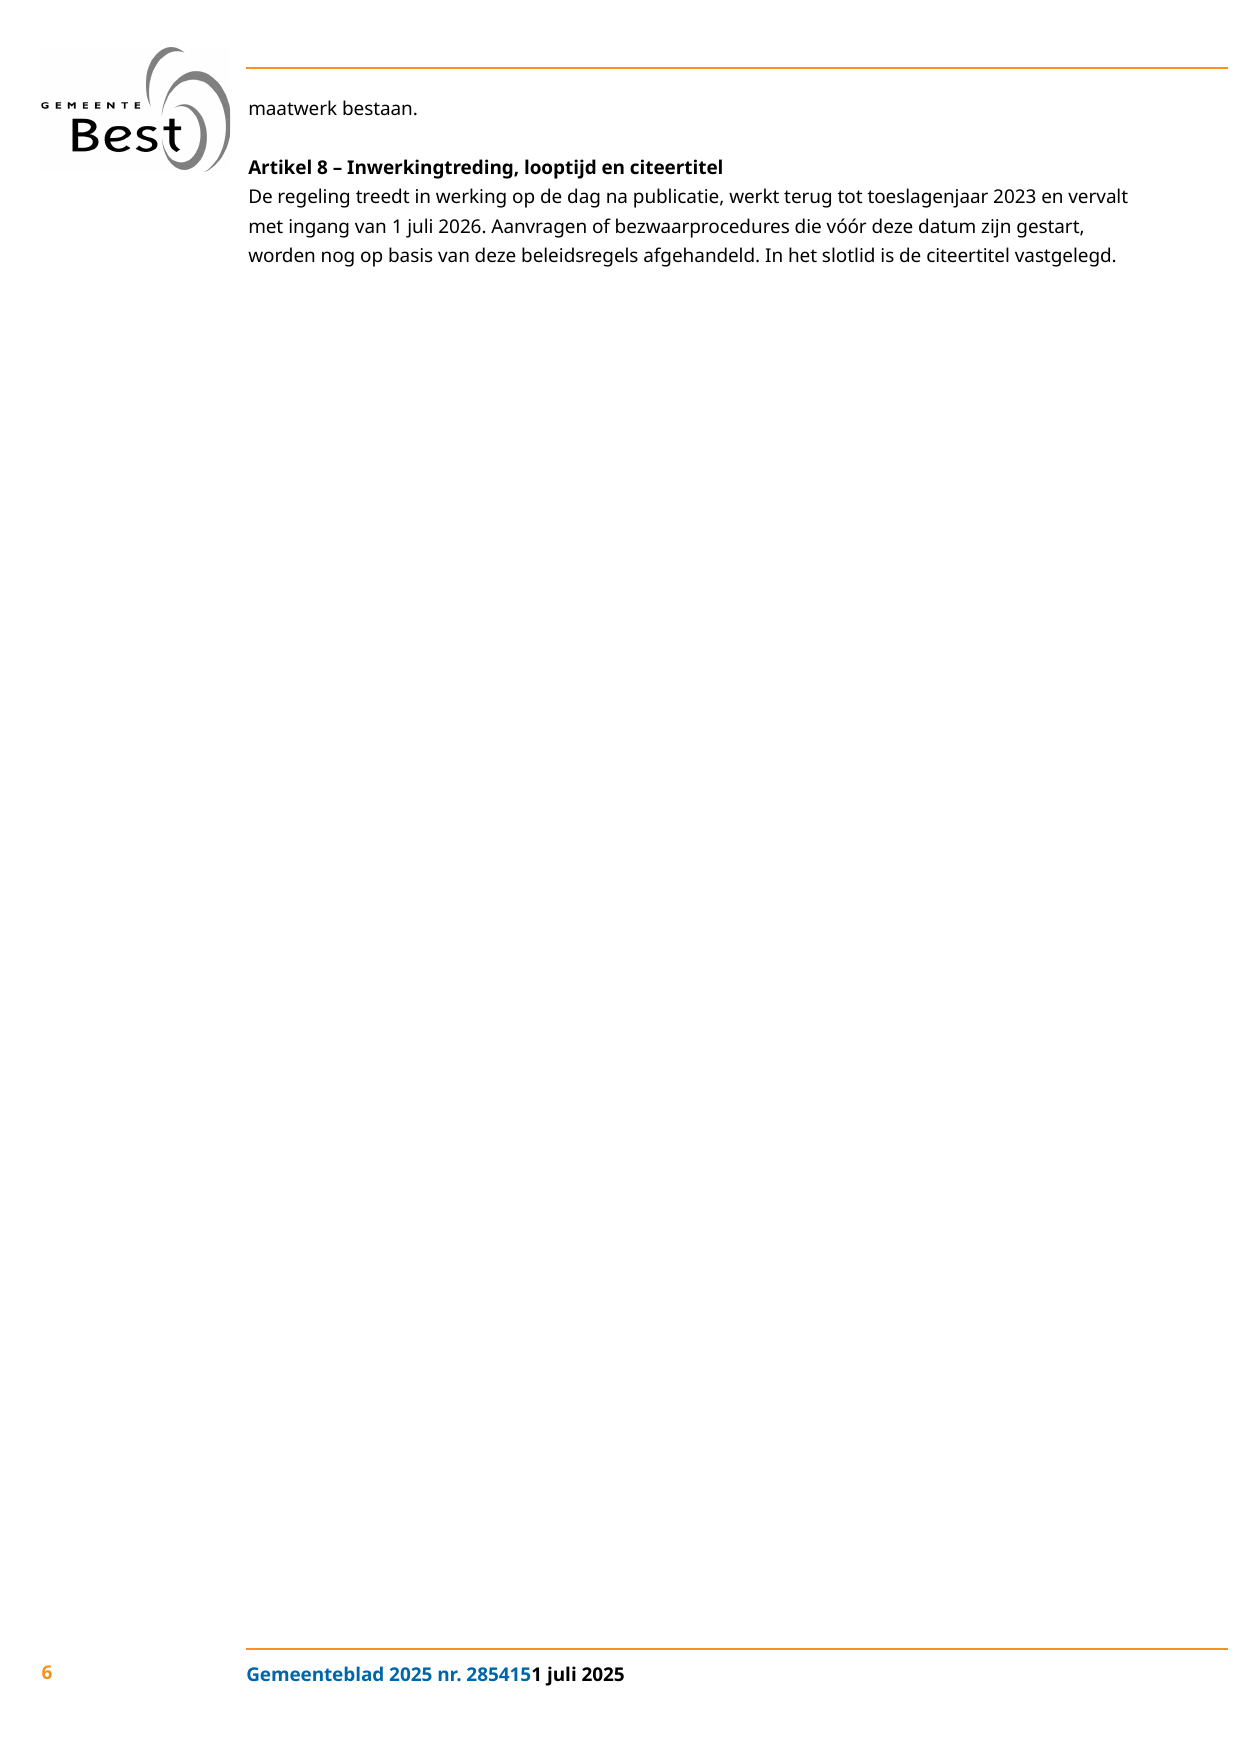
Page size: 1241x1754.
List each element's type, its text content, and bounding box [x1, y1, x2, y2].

text Artikel 8 – Inwerkingtreding, looptijd en citeertitel [248, 154, 1152, 180]
picture [41, 47, 231, 172]
text maatwerk bestaan. [248, 95, 1152, 121]
text De regeling treedt in werking op de dag na publicatie, werkt terug tot toeslagenjaar 2023 en vervalt met ingang van 1 juli 2026. Aanvragen of bezwaarprocedures die vóór deze datum zijn gestart, worden nog op basis van deze beleidsregels afgehandeld. In het slotlid is de citeertitel vastgelegd. [248, 183, 1152, 268]
